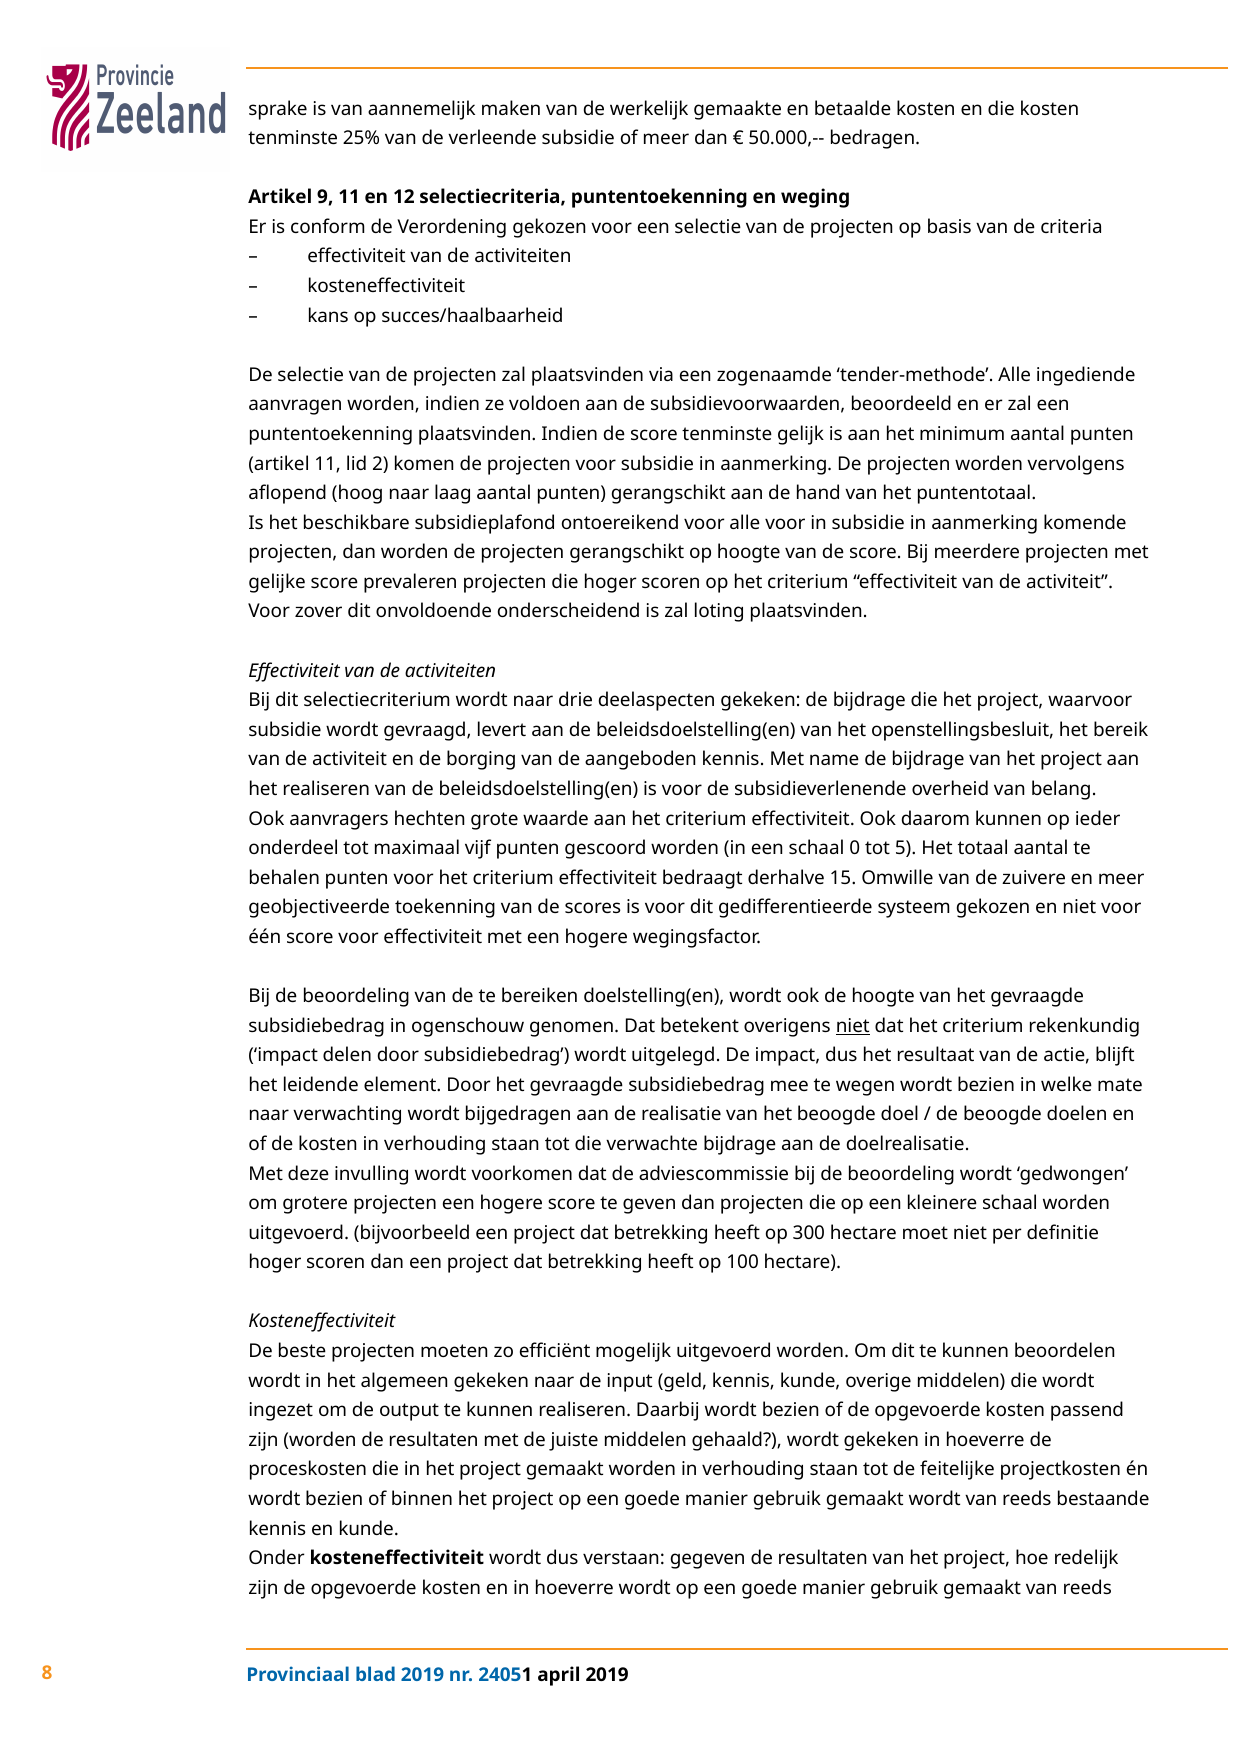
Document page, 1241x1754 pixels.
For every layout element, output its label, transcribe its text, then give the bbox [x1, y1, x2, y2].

text sprake is van aannemelijk maken van de werkelijk gemaakte en betaalde kosten en die kosten tenminste 25% van de verleende subsidie of meer dan € 50.000,-- bedragen. [248, 95, 1152, 150]
text Ook aanvragers hechten grote waarde aan het criterium effectiviteit. Ook daarom kunnen op ieder onderdeel tot maximaal vijf punten gescoord worden (in een schaal 0 tot 5). Het totaal aantal te behalen punten voor het criterium effectiviteit bedraagt derhalve 15. Omwille van de zuivere en meer geobjectiveerde toekenning van de scores is voor dit gedifferentieerde systeem gekozen en niet voor één score voor effectiviteit met een hogere wegingsfactor. [248, 805, 1152, 949]
text Is het beschikbare subsidieplafond ontoereikend voor alle voor in subsidie in aanmerking komende projecten, dan worden de projecten gerangschikt op hoogte van de score. Bij meerdere projecten met gelijke score prevaleren projecten die hoger scoren op het criterium “effectiviteit van de activiteit”. Voor zover dit onvoldoende onderscheidend is zal loting plaatsvinden. [248, 509, 1152, 623]
text Met deze invulling wordt voorkomen dat de adviescommissie bij de beoordeling wordt ‘gedwongen’ om grotere projecten een hogere score te geven dan projecten die op een kleinere schaal worden uitgevoerd. (bijvoorbeeld een project dat betrekking heeft op 300 hectare moet niet per definitie hoger scoren dan een project dat betrekking heeft op 100 hectare). [248, 1160, 1152, 1274]
list kosteneffectiviteit [248, 272, 1152, 298]
text Artikel 9, 11 en 12 selectiecriteria, puntentoekenning en weging [248, 183, 1152, 209]
text Effectiviteit van de activiteiten [248, 657, 1152, 683]
list kans op succes/haalbaarheid [248, 302, 1152, 328]
text Bij de beoordeling van de te bereiken doelstelling(en), wordt ook de hoogte van het gevraagde subsidiebedrag in ogenschouw genomen. Dat betekent overigens niet dat het criterium rekenkundig (‘impact delen door subsidiebedrag’) wordt uitgelegd. De impact, dus het resultaat van de actie, blijft het leidende element. Door het gevraagde subsidiebedrag mee te wegen wordt bezien in welke mate naar verwachting wordt bijgedragen aan de realisatie van het beoogde doel / de beoogde doelen en of de kosten in verhouding staan tot die verwachte bijdrage aan de doelrealisatie. [248, 982, 1152, 1156]
text De selectie van de projecten zal plaatsvinden via een zogenaamde ‘tender-methode’. Alle ingediende aanvragen worden, indien ze voldoen aan de subsidievoorwaarden, beoordeeld en er zal een puntentoekenning plaatsvinden. Indien de score tenminste gelijk is aan het minimum aantal punten (artikel 11, lid 2) komen de projecten voor subsidie in aanmerking. De projecten worden vervolgens aflopend (hoog naar laag aantal punten) gerangschikt aan de hand van het puntentotaal. [248, 361, 1152, 505]
text Er is conform de Verordening gekozen voor een selectie van de projecten op basis van de criteria [248, 213, 1152, 239]
text De beste projecten moeten zo efficiënt mogelijk uitgevoerd worden. Om dit te kunnen beoordelen wordt in het algemeen gekeken naar de input (geld, kennis, kunde, overige middelen) die wordt ingezet om de output te kunnen realiseren. Daarbij wordt bezien of de opgevoerde kosten passend zijn (worden de resultaten met de juiste middelen gehaald?), wordt gekeken in hoeverre de proceskosten die in het project gemaakt worden in verhouding staan tot de feitelijke projectkosten én wordt bezien of binnen het project op een goede manier gebruik gemaakt wordt van reeds bestaande kennis en kunde. [248, 1337, 1152, 1541]
text Onder kosteneffectiviteit wordt dus verstaan: gegeven de resultaten van het project, hoe redelijk zijn de opgevoerde kosten en in hoeverre wordt op een goede manier gebruik gemaakt van reeds [248, 1544, 1152, 1600]
text Bij dit selectiecriterium wordt naar drie deelaspecten gekeken: de bijdrage die het project, waarvoor subsidie wordt gevraagd, levert aan de beleidsdoelstelling(en) van het openstellingsbesluit, het bereik van de activiteit en de borging van de aangeboden kennis. Met name de bijdrage van het project aan het realiseren van de beleidsdoelstelling(en) is voor de subsidieverlenende overheid van belang. [248, 686, 1152, 801]
picture [41, 47, 231, 172]
text Kosteneffectiviteit [248, 1308, 1152, 1333]
list effectiviteit van de activiteiten [248, 243, 1152, 268]
